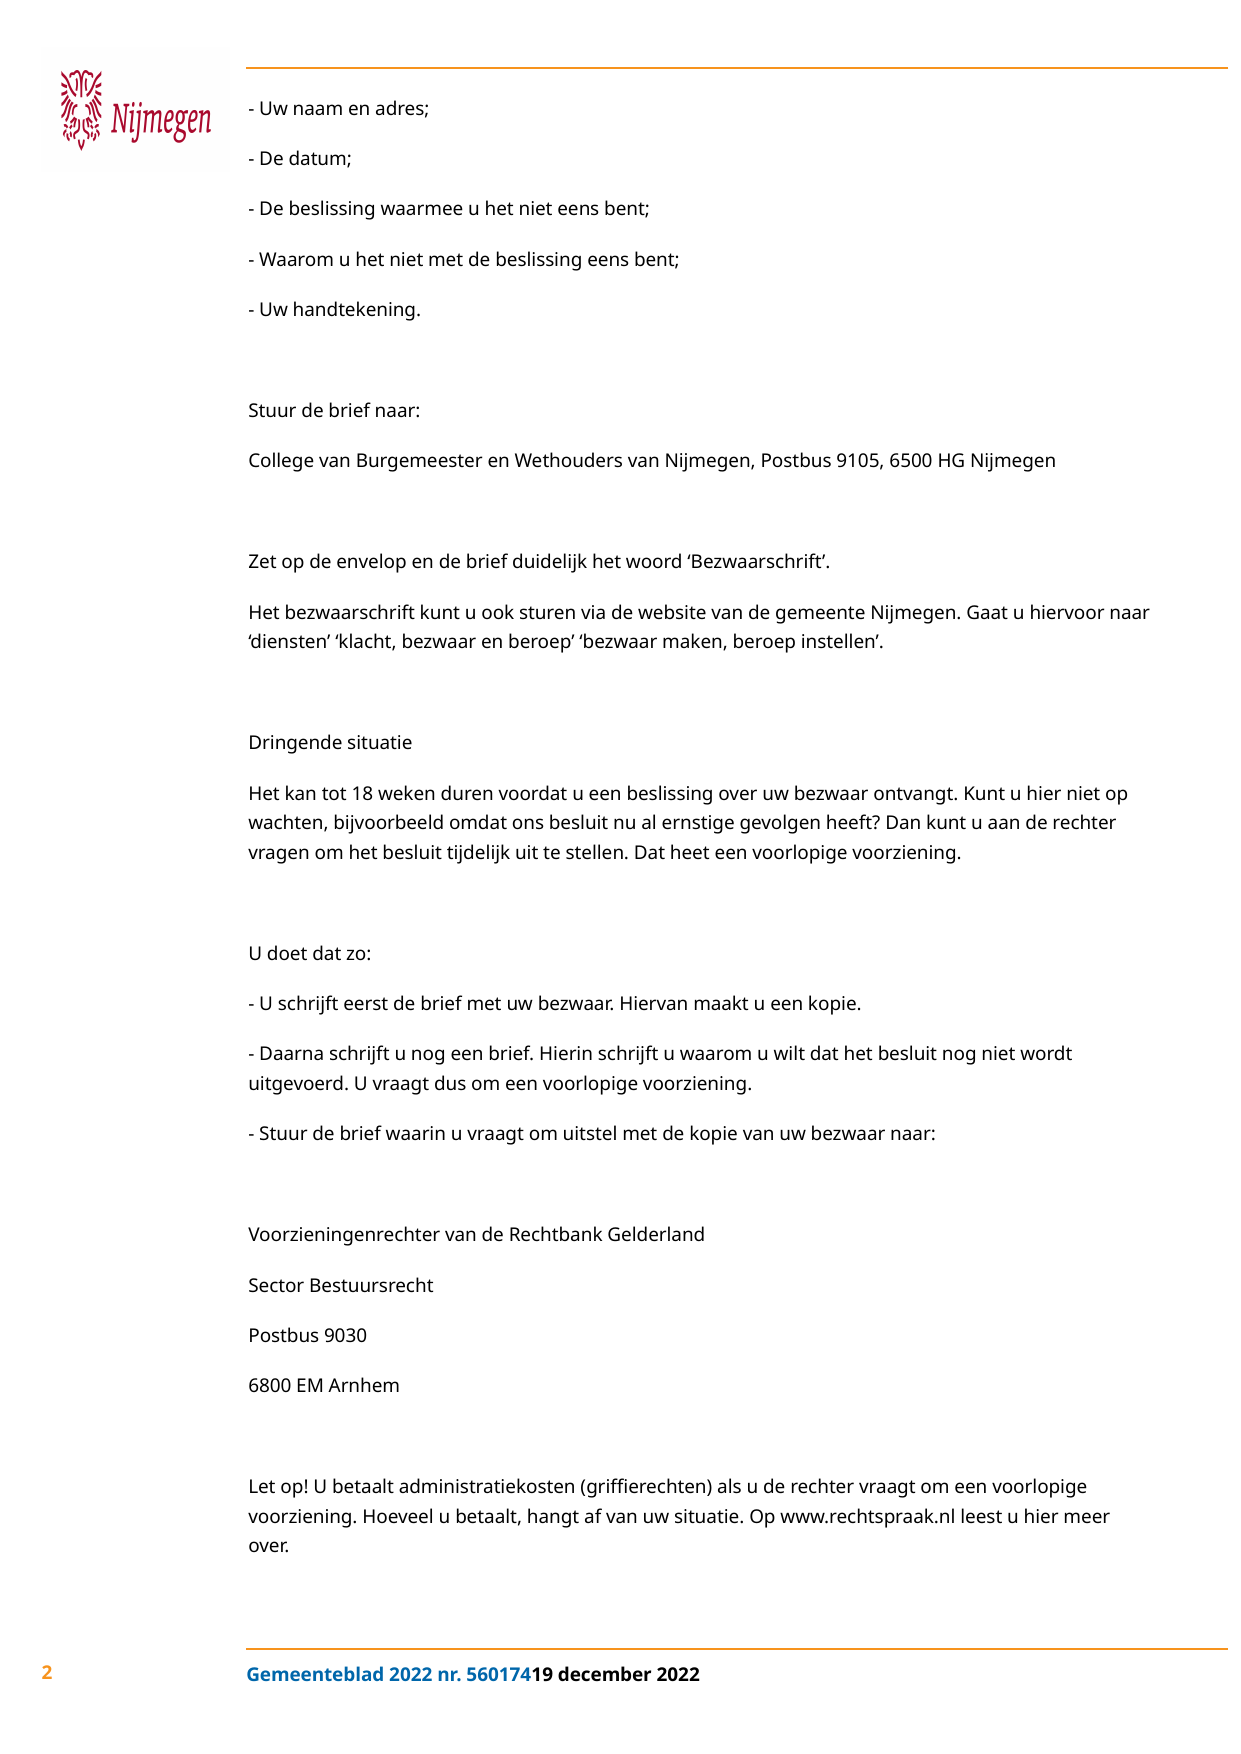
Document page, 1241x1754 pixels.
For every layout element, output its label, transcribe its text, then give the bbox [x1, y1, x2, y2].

text 6800 EM Arnhem [248, 1373, 1152, 1398]
text Het kan tot 18 weken duren voordat u een beslissing over uw bezwaar ontvangt. Kunt u hier niet op wachten, bijvoorbeeld omdat ons besluit nu al ernstige gevolgen heeft? Dan kunt u aan de rechter vragen om het besluit tijdelijk uit te stellen. Dat heet een voorlopige voorziening. [248, 780, 1152, 865]
text U doet dat zo: [248, 940, 1152, 966]
text Postbus 9030 [248, 1322, 1152, 1348]
text Het bezwaarschrift kunt u ook sturen via de website van de gemeente Nijmegen. Gaat u hiervoor naar ‘diensten’ ‘klacht, bezwaar en beroep’ ‘bezwaar maken, beroep instellen’. [248, 599, 1152, 654]
text Voorzieningenrechter van de Rechtbank Gelderland [248, 1221, 1152, 1247]
text - Uw naam en adres; [248, 95, 1152, 121]
text - De datum; [248, 145, 1152, 171]
text College van Burgemeester en Wethouders van Nijmegen, Postbus 9105, 6500 HG Nijmegen [248, 448, 1152, 473]
text Dringende situatie [248, 729, 1152, 755]
text - Stuur de brief waarin u vraagt om uitstel met de kopie van uw bezwaar naar: [248, 1121, 1152, 1146]
text Zet op de envelop en de brief duidelijk het woord ‘Bezwaarschrift’. [248, 548, 1152, 574]
text - De beslissing waarmee u het niet eens bent; [248, 196, 1152, 221]
picture [41, 47, 231, 172]
text Sector Bestuursrecht [248, 1272, 1152, 1298]
text - Uw handtekening. [248, 296, 1152, 322]
text - Waarom u het niet met de beslissing eens bent; [248, 246, 1152, 272]
text Let op! U betaalt administratiekosten (griffierechten) als u de rechter vraagt om een voorlopige voorziening. Hoeveel u betaalt, hangt af van uw situatie. Op www.rechtspraak.nl leest u hier meer over. [248, 1473, 1152, 1558]
text Stuur de brief naar: [248, 397, 1152, 423]
text - U schrijft eerst de brief met uw bezwaar. Hiervan maakt u een kopie. [248, 990, 1152, 1016]
text - Daarna schrijft u nog een brief. Hierin schrijft u waarom u wilt dat het besluit nog niet wordt uitgevoerd. U vraagt dus om een voorlopige voorziening. [248, 1041, 1152, 1096]
